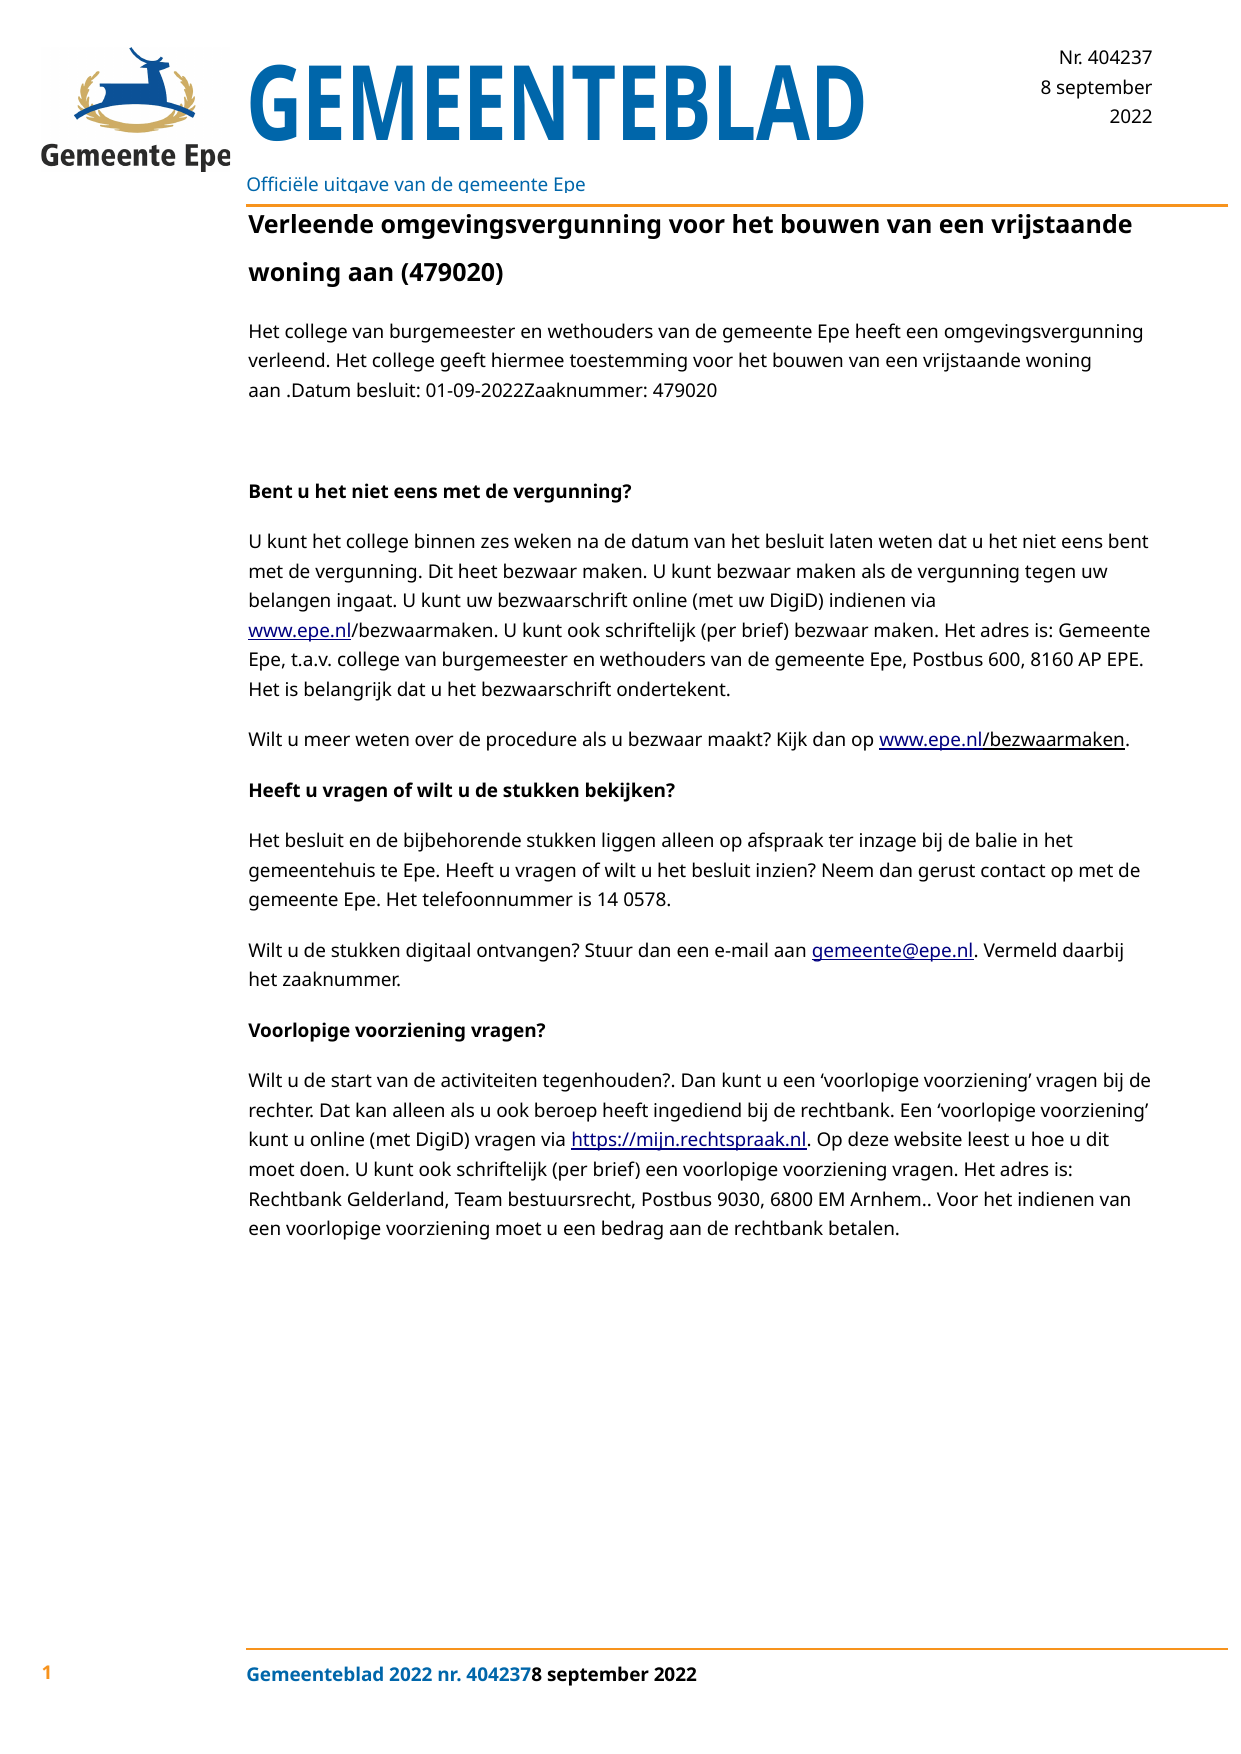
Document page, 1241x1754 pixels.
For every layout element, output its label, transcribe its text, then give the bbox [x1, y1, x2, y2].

picture [41, 47, 231, 172]
text Het besluit en de bijbehorende stukken liggen alleen op afspraak ter inzage bij de balie in het gemeentehuis te Epe. Heeft u vragen of wilt u het besluit inzien? Neem dan gerust contact op met de gemeente Epe. Het telefoonnummer is 14 0578. [248, 827, 1152, 912]
text Wilt u meer weten over de procedure als u bezwaar maakt? Kijk dan op www.epe.nl/bezwaarmaken. [248, 727, 1152, 752]
text Wilt u de start van de activiteiten tegenhouden?. Dan kunt u een ‘voorlopige voorziening’ vragen bij de rechter. Dat kan alleen als u ook beroep heeft ingediend bij de rechtbank. Een ‘voorlopige voorziening’ kunt u online (met DigiD) vragen via https://mijn.rechtspraak.nl. Op deze website leest u hoe u dit moet doen. U kunt ook schriftelijk (per brief) een voorlopige voorziening vragen. Het adres is: Rechtbank Gelderland, Team bestuursrecht, Postbus 9030, 6800 EM Arnhem.. Voor het indienen van een voorlopige voorziening moet u een bedrag aan de rechtbank betalen. [248, 1067, 1152, 1241]
text U kunt het college binnen zes weken na de datum van het besluit laten weten dat u het niet eens bent met de vergunning. Dit heet bezwaar maken. U kunt bezwaar maken als de vergunning tegen uw belangen ingaat. U kunt uw bezwaarschrift online (met uw DigiD) indienen via www.epe.nl/bezwaarmaken. U kunt ook schriftelijk (per brief) bezwaar maken. Het adres is: Gemeente Epe, t.a.v. college van burgemeester en wethouders van de gemeente Epe, Postbus 600, 8160 AP EPE. Het is belangrijk dat u het bezwaarschrift ondertekent. [248, 528, 1152, 702]
text Heeft u vragen of wilt u de stukken bekijken? [248, 777, 1152, 803]
text Het college van burgemeester en wethouders van de gemeente Epe heeft een omgevingsvergunning verleend. Het college geeft hiermee toestemming voor het bouwen van een vrijstaande woning aan .Datum besluit: 01-09-2022Zaaknummer: 479020 [248, 318, 1152, 403]
text Verleende omgevingsvergunning voor het bouwen van een vrijstaande woning aan (479020) [248, 207, 1152, 288]
text Voorlopige voorziening vragen? [248, 1017, 1152, 1043]
text Wilt u de stukken digitaal ontvangen? Stuur dan een e-mail aan gemeente@epe.nl. Vermeld daarbij het zaaknummer. [248, 937, 1152, 992]
text Bent u het niet eens met de vergunning? [248, 478, 1152, 504]
